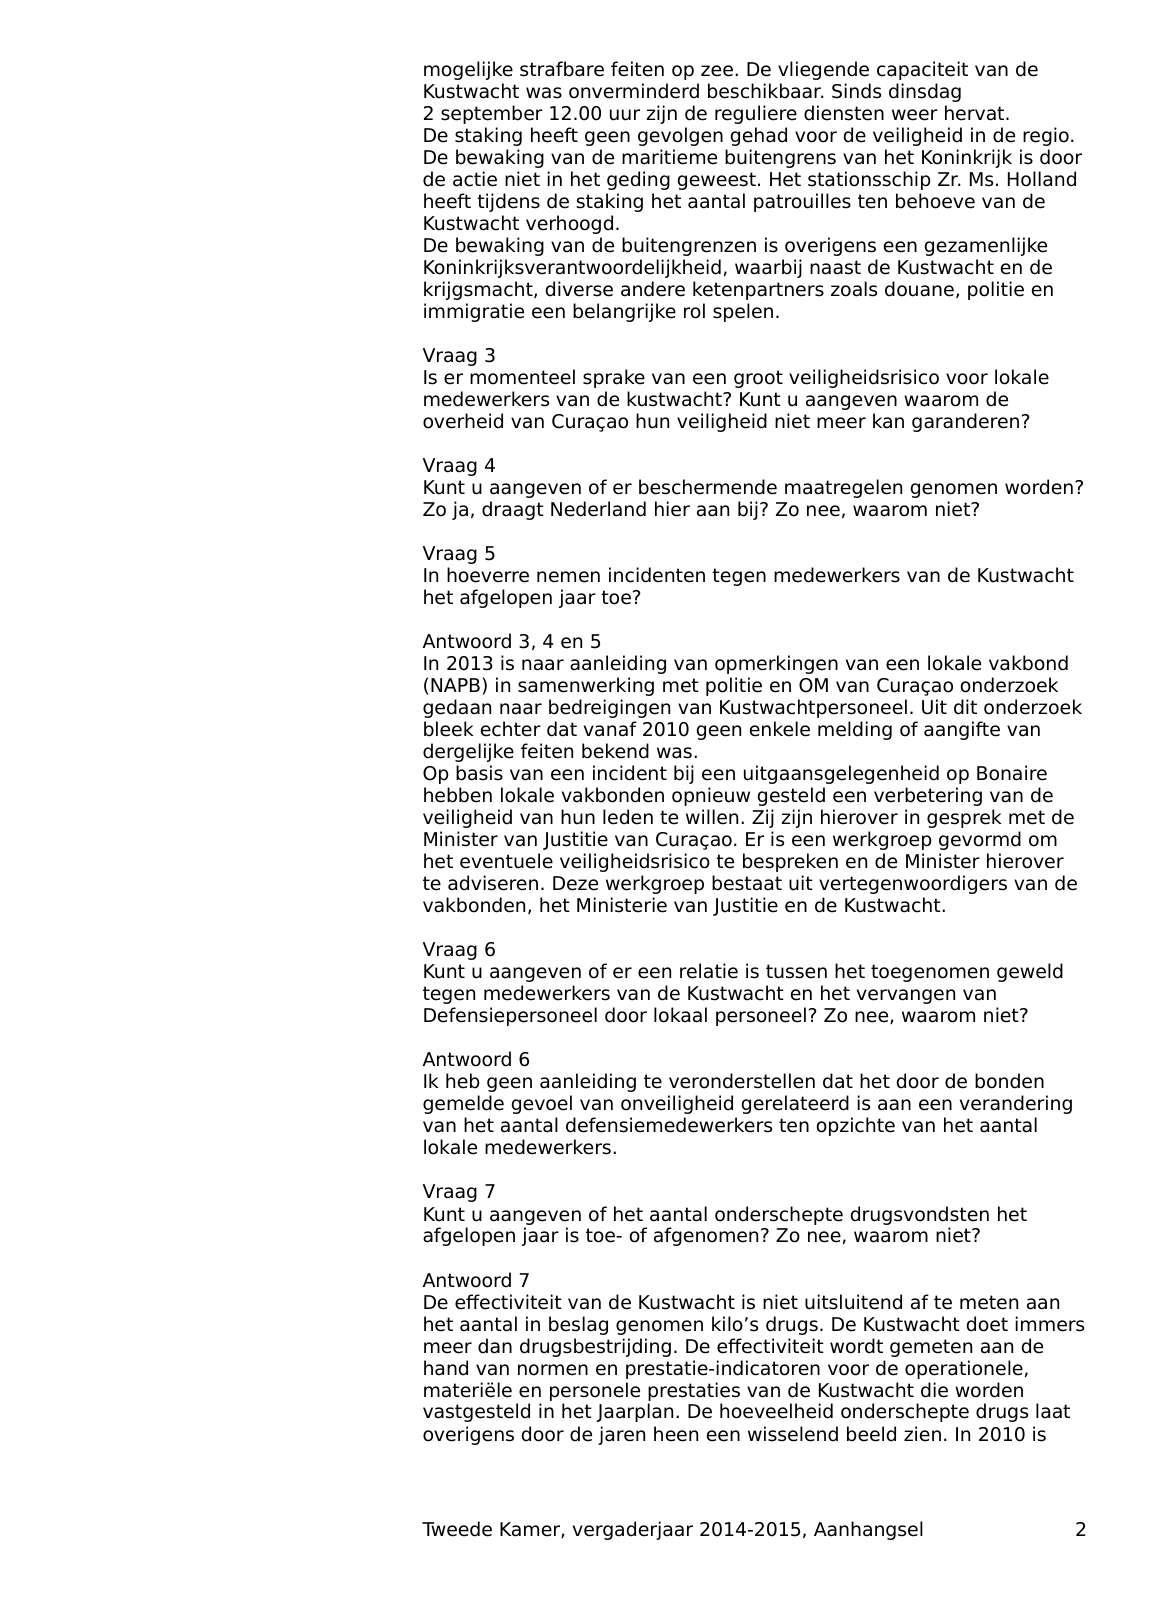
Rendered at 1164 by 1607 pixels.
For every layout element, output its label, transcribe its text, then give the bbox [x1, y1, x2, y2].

text In 2013 is naar aanleiding van opmerkingen van een lokale vakbond (NAPB) in samenwerking met politie en OM van Curaçao onderzoek gedaan naar bedreigingen van Kustwachtpersoneel. Uit dit onderzoek bleek echter dat vanaf 2010 geen enkele melding of aangifte van dergelijke feiten bekend was. [422, 653, 1087, 763]
text In hoeverre nemen incidenten tegen medewerkers van de Kustwacht het afgelopen jaar toe? [422, 565, 1087, 609]
text Vraag 5 [422, 543, 1087, 565]
text De staking heeft geen gevolgen gehad voor de veiligheid in de regio. De bewaking van de maritieme buitengrens van het Koninkrijk is door de actie niet in het geding geweest. Het stationsschip Zr. Ms. Holland heeft tijdens de staking het aantal patrouilles ten behoeve van de Kustwacht verhoogd. [422, 125, 1087, 235]
text Antwoord 7 [422, 1269, 1087, 1292]
text Vraag 7 [422, 1181, 1087, 1203]
text Kunt u aangeven of er een relatie is tussen het toegenomen geweld tegen medewerkers van de Kustwacht en het vervangen van Defensiepersoneel door lokaal personeel? Zo nee, waarom niet? [422, 961, 1087, 1027]
text Op basis van een incident bij een uitgaansgelegenheid op Bonaire hebben lokale vakbonden opnieuw gesteld een verbetering van de veiligheid van hun leden te willen. Zij zijn hierover in gesprek met de Minister van Justitie van Curaçao. Er is een werkgroep gevormd om het eventuele veiligheidsrisico te bespreken en de Minister hierover te adviseren. Deze werkgroep bestaat uit vertegenwoordigers van de vakbonden, het Ministerie van Justitie en de Kustwacht. [422, 763, 1087, 917]
text mogelijke strafbare feiten op zee. De vliegende capaciteit van de Kustwacht was onverminderd beschikbaar. Sinds dinsdag 2 september 12.00 uur zijn de reguliere diensten weer hervat. [422, 59, 1087, 125]
text De effectiviteit van de Kustwacht is niet uitsluitend af te meten aan het aantal in beslag genomen kilo’s drugs. De Kustwacht doet immers meer dan drugsbestrijding. De effectiviteit wordt gemeten aan de hand van normen en prestatie-indicatoren voor de operationele, materiële en personele prestaties van de Kustwacht die worden vastgesteld in het Jaarplan. De hoeveelheid onderschepte drugs laat overigens door de jaren heen een wisselend beeld zien. In 2010 is [422, 1292, 1087, 1445]
text Kunt u aangeven of het aantal onderschepte drugsvondsten het afgelopen jaar is toe- of afgenomen? Zo nee, waarom niet? [422, 1203, 1087, 1247]
text Ik heb geen aanleiding te veronderstellen dat het door de bonden gemelde gevoel van onveiligheid gerelateerd is aan een verandering van het aantal defensiemedewerkers ten opzichte van het aantal lokale medewerkers. [422, 1071, 1087, 1159]
text Vraag 3 [422, 345, 1087, 367]
text Antwoord 3, 4 en 5 [422, 631, 1087, 653]
text Antwoord 6 [422, 1049, 1087, 1071]
text De bewaking van de buitengrenzen is overigens een gezamenlijke Koninkrijksverantwoordelijkheid, waarbij naast de Kustwacht en de krijgsmacht, diverse andere ketenpartners zoals douane, politie en immigratie een belangrijke rol spelen. [422, 235, 1087, 323]
text Kunt u aangeven of er beschermende maatregelen genomen worden? Zo ja, draagt Nederland hier aan bij? Zo nee, waarom niet? [422, 477, 1087, 521]
text Is er momenteel sprake van een groot veiligheidsrisico voor lokale medewerkers van de kustwacht? Kunt u aangeven waarom de overheid van Curaçao hun veiligheid niet meer kan garanderen? [422, 367, 1087, 433]
text Vraag 6 [422, 939, 1087, 961]
text Vraag 4 [422, 455, 1087, 477]
